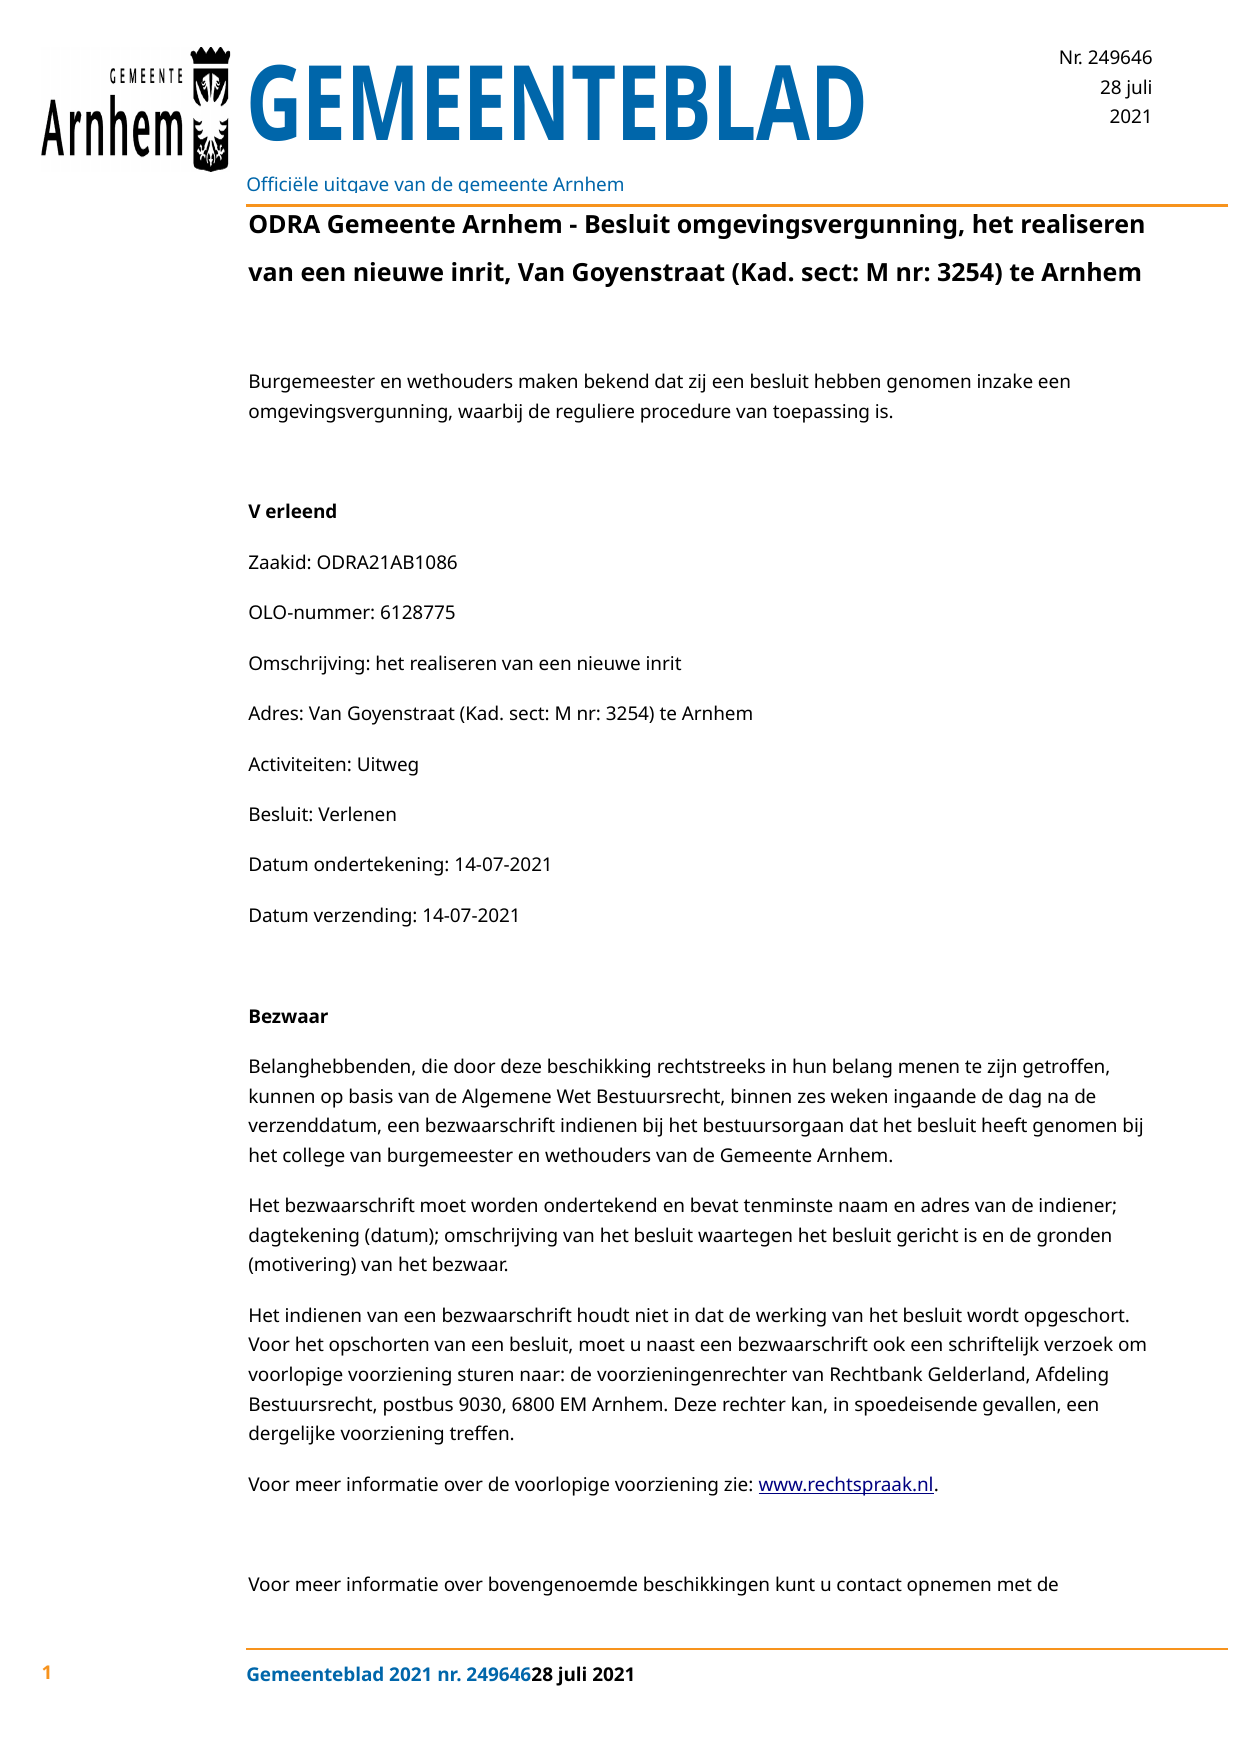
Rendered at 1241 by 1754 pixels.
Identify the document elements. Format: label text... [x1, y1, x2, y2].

picture [41, 47, 231, 172]
text Datum verzending: 14-07-2021 [248, 902, 1152, 928]
text Burgemeester en wethouders maken bekend dat zij een besluit hebben genomen inzake een omgevingsvergunning, waarbij de reguliere procedure van toepassing is. [248, 368, 1152, 424]
text Bezwaar [248, 1003, 1152, 1029]
text ODRA Gemeente Arnhem - Besluit omgevingsvergunning, het realiseren van een nieuwe inrit, Van Goyenstraat (Kad. sect: M nr: 3254) te Arnhem [248, 207, 1152, 288]
text Voor meer informatie over bovengenoemde beschikkingen kunt u contact opnemen met de [248, 1572, 1152, 1597]
text Activiteiten: Uitweg [248, 751, 1152, 777]
text Belanghebbenden, die door deze beschikking rechtstreeks in hun belang menen te zijn getroffen, kunnen op basis van de Algemene Wet Bestuursrecht, binnen zes weken ingaande de dag na de verzenddatum, een bezwaarschrift indienen bij het bestuursorgaan dat het besluit heeft genomen bij het college van burgemeester en wethouders van de Gemeente Arnhem. [248, 1053, 1152, 1168]
text OLO-nummer: 6128775 [248, 599, 1152, 625]
text Het bezwaarschrift moet worden ondertekend en bevat tenminste naam en adres van de indiener; dagtekening (datum); omschrijving van het besluit waartegen het besluit gericht is en de gronden (motivering) van het bezwaar. [248, 1192, 1152, 1277]
text Adres: Van Goyenstraat (Kad. sect: M nr: 3254) te Arnhem [248, 700, 1152, 726]
text Omschrijving: het realiseren van een nieuwe inrit [248, 650, 1152, 676]
text Datum ondertekening: 14-07-2021 [248, 852, 1152, 877]
text V erleend [248, 499, 1152, 524]
text Voor meer informatie over de voorlopige voorziening zie: www.rechtspraak.nl. [248, 1471, 1152, 1497]
text Zaakid: ODRA21AB1086 [248, 549, 1152, 575]
text Besluit: Verlenen [248, 801, 1152, 827]
text Het indienen van een bezwaarschrift houdt niet in dat de werking van het besluit wordt opgeschort. Voor het opschorten van een besluit, moet u naast een bezwaarschrift ook een schriftelijk verzoek om voorlopige voorziening sturen naar: de voorzieningenrechter van Rechtbank Gelderland, Afdeling Bestuursrecht, postbus 9030, 6800 EM Arnhem. Deze rechter kan, in spoedeisende gevallen, een dergelijke voorziening treffen. [248, 1302, 1152, 1446]
